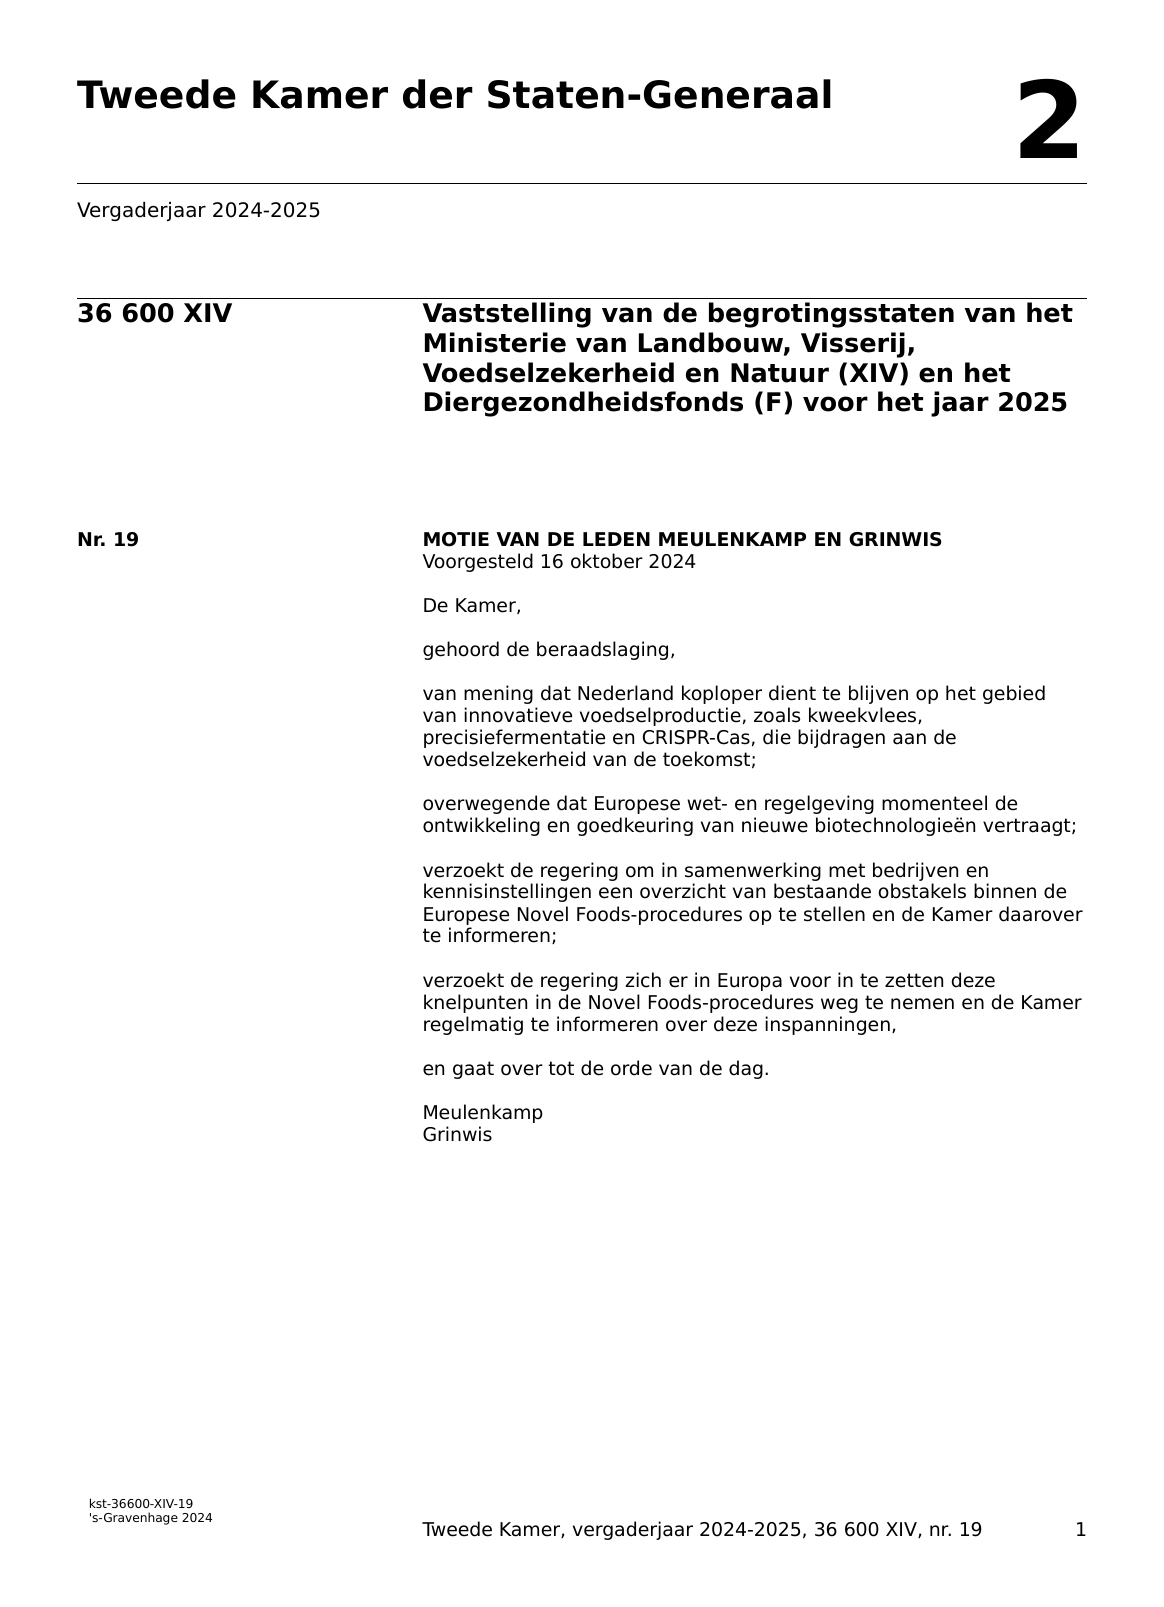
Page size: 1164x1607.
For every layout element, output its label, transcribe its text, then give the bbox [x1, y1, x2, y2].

text 's-Gravenhage 2024 [88, 1511, 323, 1525]
text overwegende dat Europese wet- en regelgeving momenteel de ontwikkeling en goedkeuring van nieuwe biotechnologieën vertraagt; [422, 793, 1087, 837]
text van mening dat Nederland koploper dient te blijven op het gebied van innovatieve voedselproductie, zoals kweekvlees, precisiefermentatie en CRISPR-Cas, die bijdragen aan de voedselzekerheid van de toekomst; [422, 683, 1087, 771]
text verzoekt de regering om in samenwerking met bedrijven en kennisinstellingen een overzicht van bestaande obstakels binnen de Europese Novel Foods-procedures op te stellen en de Kamer daarover te informeren; [422, 859, 1087, 947]
subtitle Nr. 19 MOTIE VAN DE LEDEN MEULENKAMP EN GRINWIS [77, 529, 1087, 551]
text verzoekt de regering zich er in Europa voor in te zetten deze knelpunten in de Novel Foods-procedures weg te nemen en de Kamer regelmatig te informeren over deze inspanningen, [422, 969, 1087, 1036]
table_header Tweede Kamer der Staten-Generaal [77, 59, 886, 183]
text De Kamer, [422, 595, 1087, 617]
table_cell Vergaderjaar 2024-2025 [77, 184, 1087, 298]
text Grinwis [422, 1124, 1087, 1146]
text en gaat over tot de orde van de dag. [422, 1058, 1087, 1080]
text Voorgesteld 16 oktober 2024 [422, 551, 1087, 573]
table_header 2 [886, 59, 1087, 183]
subtitle 36 600 XIV Vaststelling van de begrotingsstaten van het Ministerie van Landbouw, Visserij, Voedselzekerheid en Natuur (XIV) en het Diergezondheidsfonds (F) voor het jaar 2025 [77, 299, 1087, 418]
text gehoord de beraadslaging, [422, 639, 1087, 661]
text Meulenkamp [422, 1102, 1087, 1124]
text kst-36600-XIV-19 [88, 1497, 323, 1511]
